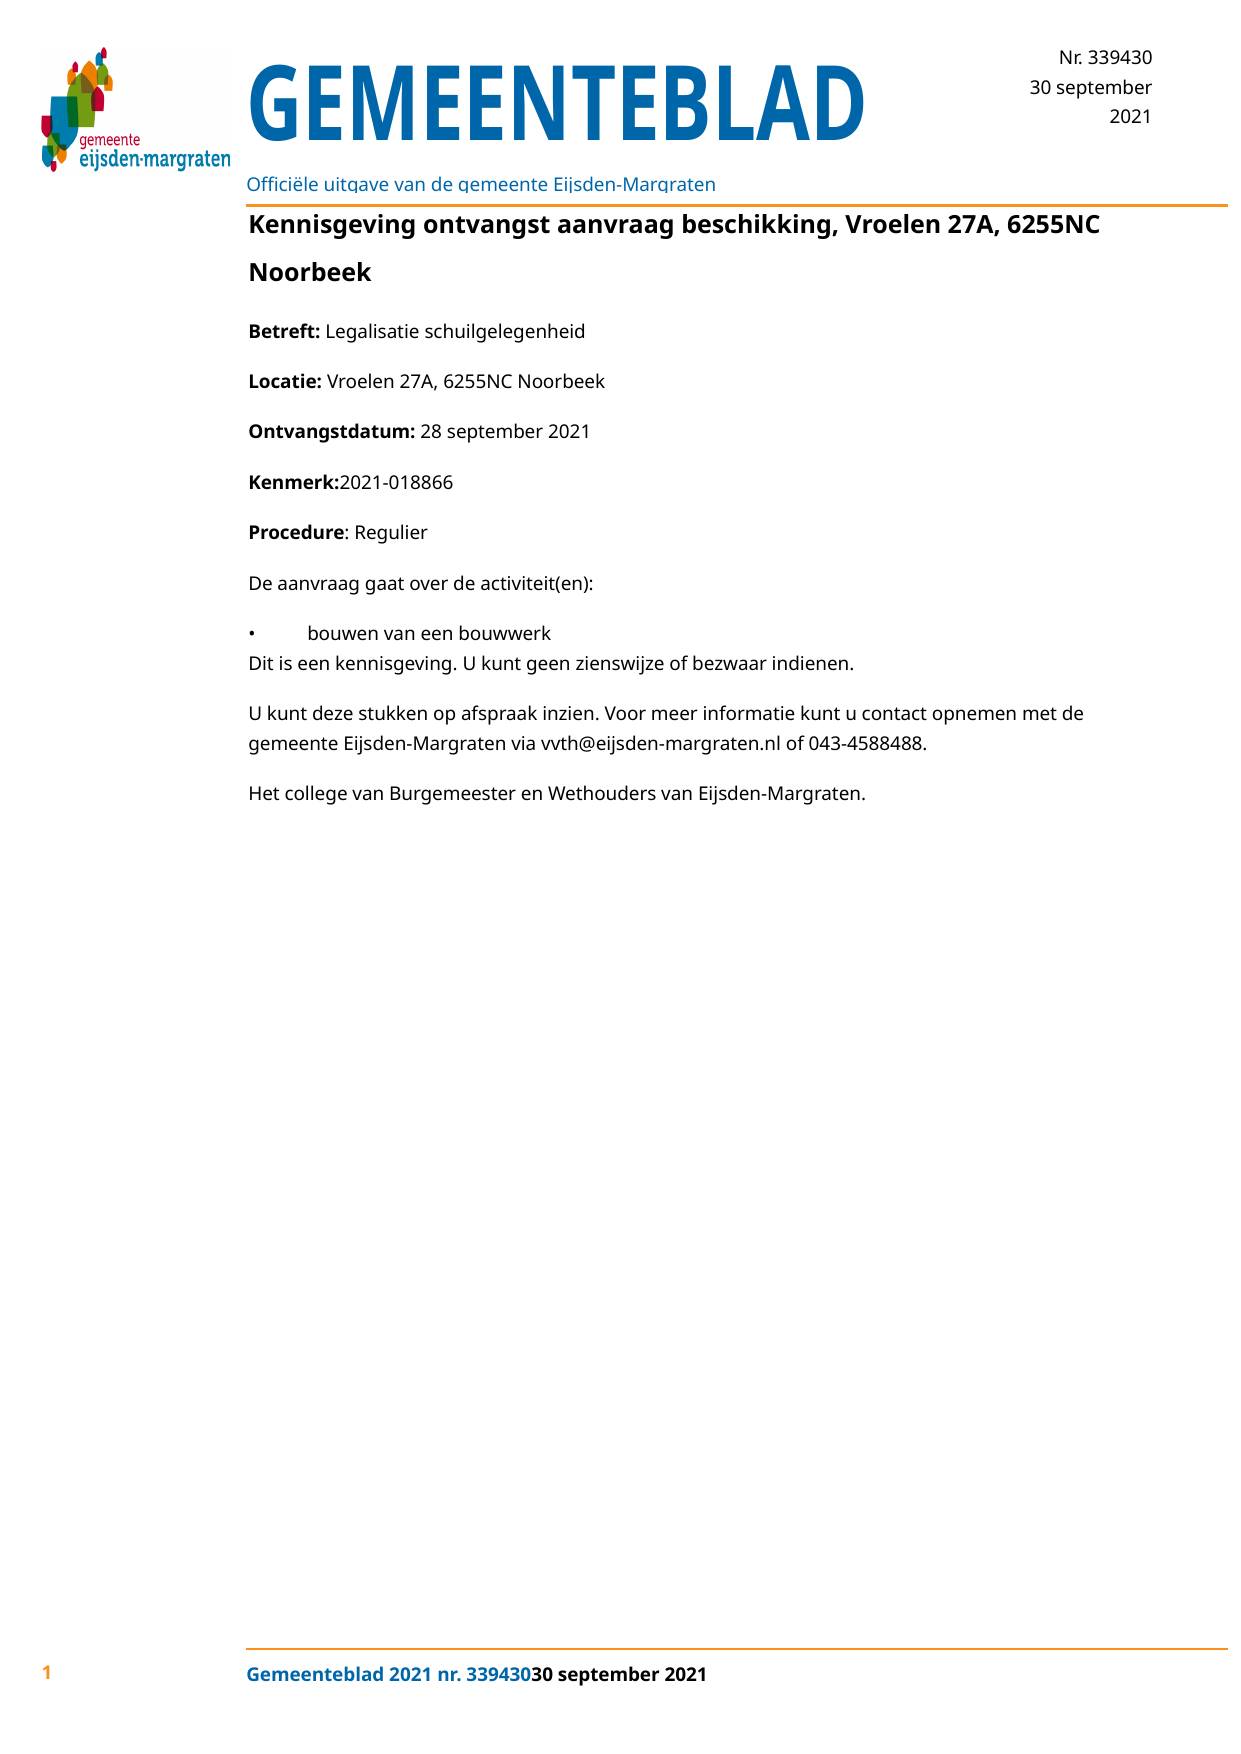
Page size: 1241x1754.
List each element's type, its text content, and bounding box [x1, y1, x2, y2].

text Ontvangstdatum: 28 september 2021 [248, 419, 1152, 444]
text Kenmerk:2021-018866 [248, 469, 1152, 495]
text Kennisgeving ontvangst aanvraag beschikking, Vroelen 27A, 6255NC Noorbeek [248, 207, 1152, 288]
picture [41, 47, 231, 172]
text Locatie: Vroelen 27A, 6255NC Noorbeek [248, 368, 1152, 394]
text Dit is een kennisgeving. U kunt geen zienswijze of bezwaar indienen. [248, 650, 1152, 676]
text Betreft: Legalisatie schuilgelegenheid [248, 318, 1152, 344]
text Het college van Burgemeester en Wethouders van Eijsden-Margraten. [248, 780, 1152, 806]
text De aanvraag gaat over de activiteit(en): [248, 570, 1152, 596]
text Procedure: Regulier [248, 519, 1152, 545]
text U kunt deze stukken op afspraak inzien. Voor meer informatie kunt u contact opnemen met de gemeente Eijsden-Margraten via vvth@eijsden-margraten.nl of 043-4588488. [248, 700, 1152, 756]
list bouwen van een bouwwerk [248, 620, 1152, 646]
